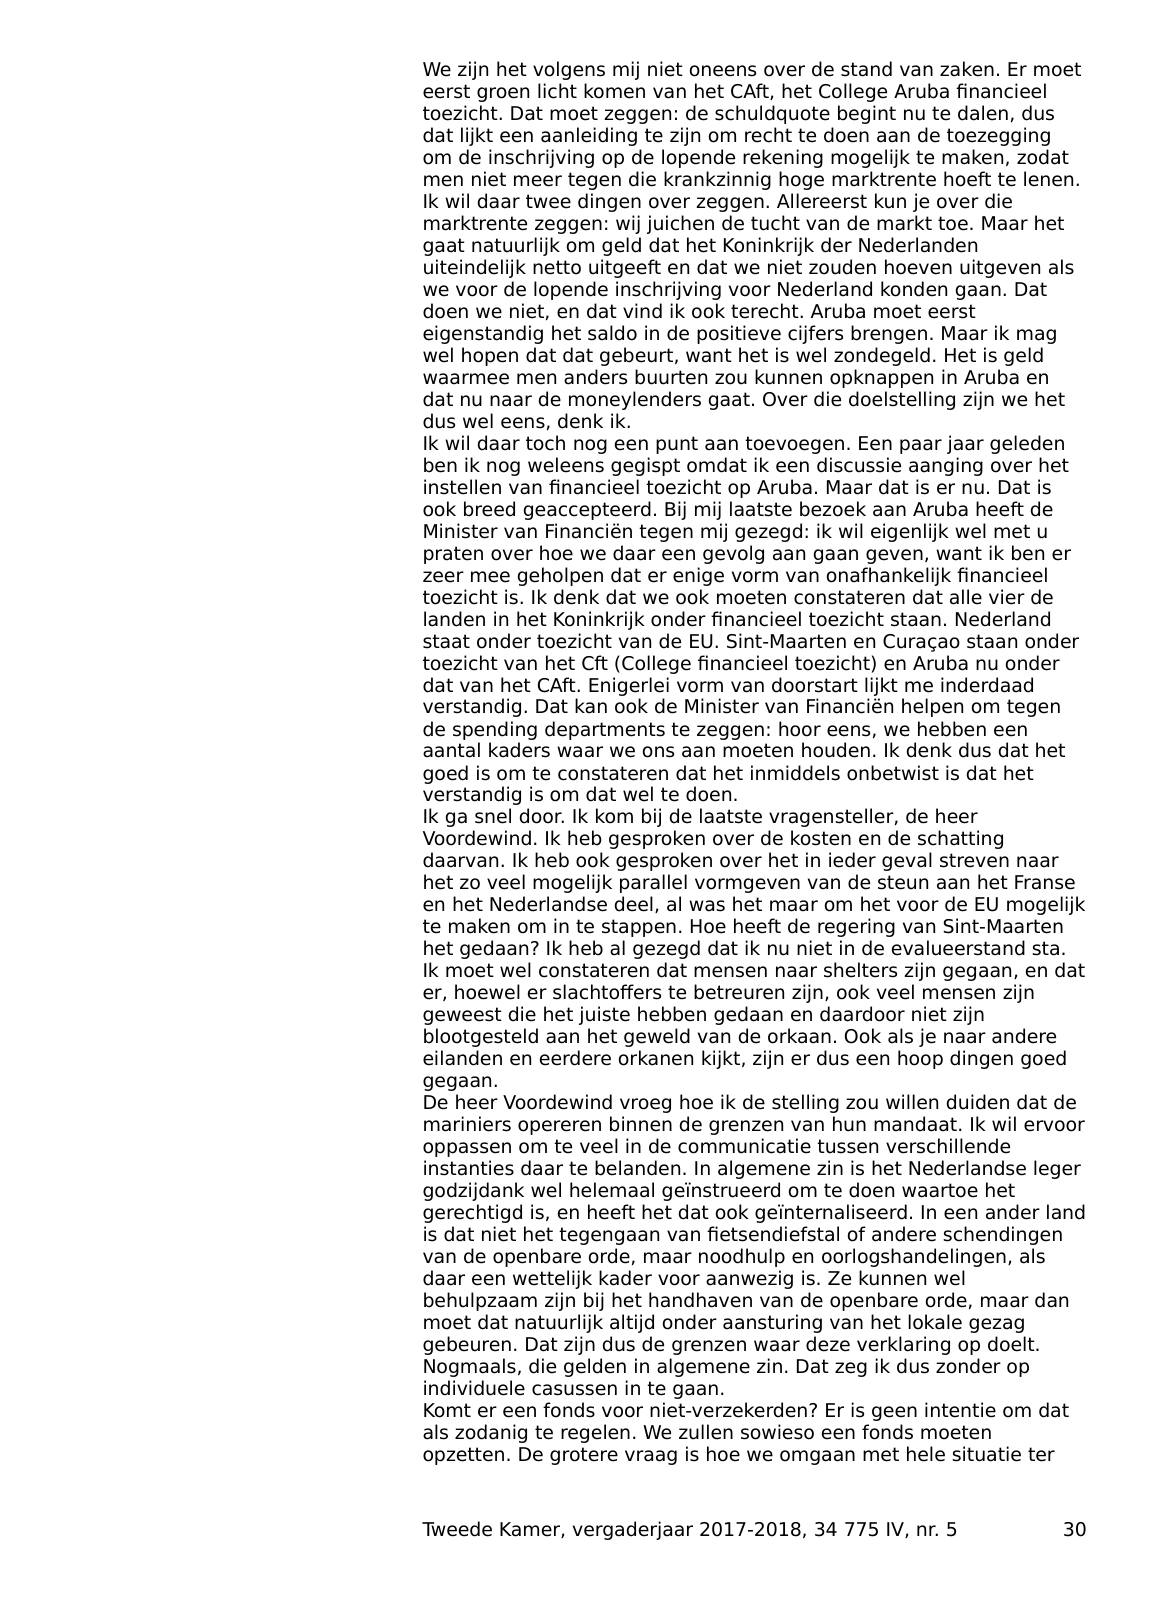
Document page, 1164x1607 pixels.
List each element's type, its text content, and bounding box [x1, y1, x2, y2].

text Ik wil daar toch nog een punt aan toevoegen. Een paar jaar geleden ben ik nog weleens gegispt omdat ik een discussie aanging over het instellen van financieel toezicht op Aruba. Maar dat is er nu. Dat is ook breed geaccepteerd. Bij mij laatste bezoek aan Aruba heeft de Minister van Financiën tegen mij gezegd: ik wil eigenlijk wel met u praten over hoe we daar een gevolg aan gaan geven, want ik ben er zeer mee geholpen dat er enige vorm van onafhankelijk financieel toezicht is. Ik denk dat we ook moeten constateren dat alle vier de landen in het Koninkrijk onder financieel toezicht staan. Nederland staat onder toezicht van de EU. Sint-Maarten en Curaçao staan onder toezicht van het Cft (College financieel toezicht) en Aruba nu onder dat van het CAft. Enigerlei vorm van doorstart lijkt me inderdaad verstandig. Dat kan ook de Minister van Financiën helpen om tegen de spending departments te zeggen: hoor eens, we hebben een aantal kaders waar we ons aan moeten houden. Ik denk dus dat het goed is om te constateren dat het inmiddels onbetwist is dat het verstandig is om dat wel te doen. [422, 433, 1087, 806]
text Ik ga snel door. Ik kom bij de laatste vragensteller, de heer Voordewind. Ik heb gesproken over de kosten en de schatting daarvan. Ik heb ook gesproken over het in ieder geval streven naar het zo veel mogelijk parallel vormgeven van de steun aan het Franse en het Nederlandse deel, al was het maar om het voor de EU mogelijk te maken om in te stappen. Hoe heeft de regering van Sint-Maarten het gedaan? Ik heb al gezegd dat ik nu niet in de evalueerstand sta. Ik moet wel constateren dat mensen naar shelters zijn gegaan, en dat er, hoewel er slachtoffers te betreuren zijn, ook veel mensen zijn geweest die het juiste hebben gedaan en daardoor niet zijn blootgesteld aan het geweld van de orkaan. Ook als je naar andere eilanden en eerdere orkanen kijkt, zijn er dus een hoop dingen goed gegaan. [422, 806, 1087, 1092]
text De heer Voordewind vroeg hoe ik de stelling zou willen duiden dat de mariniers opereren binnen de grenzen van hun mandaat. Ik wil ervoor oppassen om te veel in de communicatie tussen verschillende instanties daar te belanden. In algemene zin is het Nederlandse leger godzijdank wel helemaal geïnstrueerd om te doen waartoe het gerechtigd is, en heeft het dat ook geïnternaliseerd. In een ander land is dat niet het tegengaan van fietsendiefstal of andere schendingen van de openbare orde, maar noodhulp en oorlogshandelingen, als daar een wettelijk kader voor aanwezig is. Ze kunnen wel behulpzaam zijn bij het handhaven van de openbare orde, maar dan moet dat natuurlijk altijd onder aansturing van het lokale gezag gebeuren. Dat zijn dus de grenzen waar deze verklaring op doelt. Nogmaals, die gelden in algemene zin. Dat zeg ik dus zonder op individuele casussen in te gaan. [422, 1092, 1087, 1400]
text We zijn het volgens mij niet oneens over de stand van zaken. Er moet eerst groen licht komen van het CAft, het College Aruba financieel toezicht. Dat moet zeggen: de schuldquote begint nu te dalen, dus dat lijkt een aanleiding te zijn om recht te doen aan de toezegging om de inschrijving op de lopende rekening mogelijk te maken, zodat men niet meer tegen die krankzinnig hoge marktrente hoeft te lenen. Ik wil daar twee dingen over zeggen. Allereerst kun je over die marktrente zeggen: wij juichen de tucht van de markt toe. Maar het gaat natuurlijk om geld dat het Koninkrijk der Nederlanden uiteindelijk netto uitgeeft en dat we niet zouden hoeven uitgeven als we voor de lopende inschrijving voor Nederland konden gaan. Dat doen we niet, en dat vind ik ook terecht. Aruba moet eerst eigenstandig het saldo in de positieve cijfers brengen. Maar ik mag wel hopen dat dat gebeurt, want het is wel zondegeld. Het is geld waarmee men anders buurten zou kunnen opknappen in Aruba en dat nu naar de moneylenders gaat. Over die doelstelling zijn we het dus wel eens, denk ik. [422, 59, 1087, 433]
text Komt er een fonds voor niet-verzekerden? Er is geen intentie om dat als zodanig te regelen. We zullen sowieso een fonds moeten opzetten. De grotere vraag is hoe we omgaan met hele situatie ter [422, 1400, 1087, 1466]
